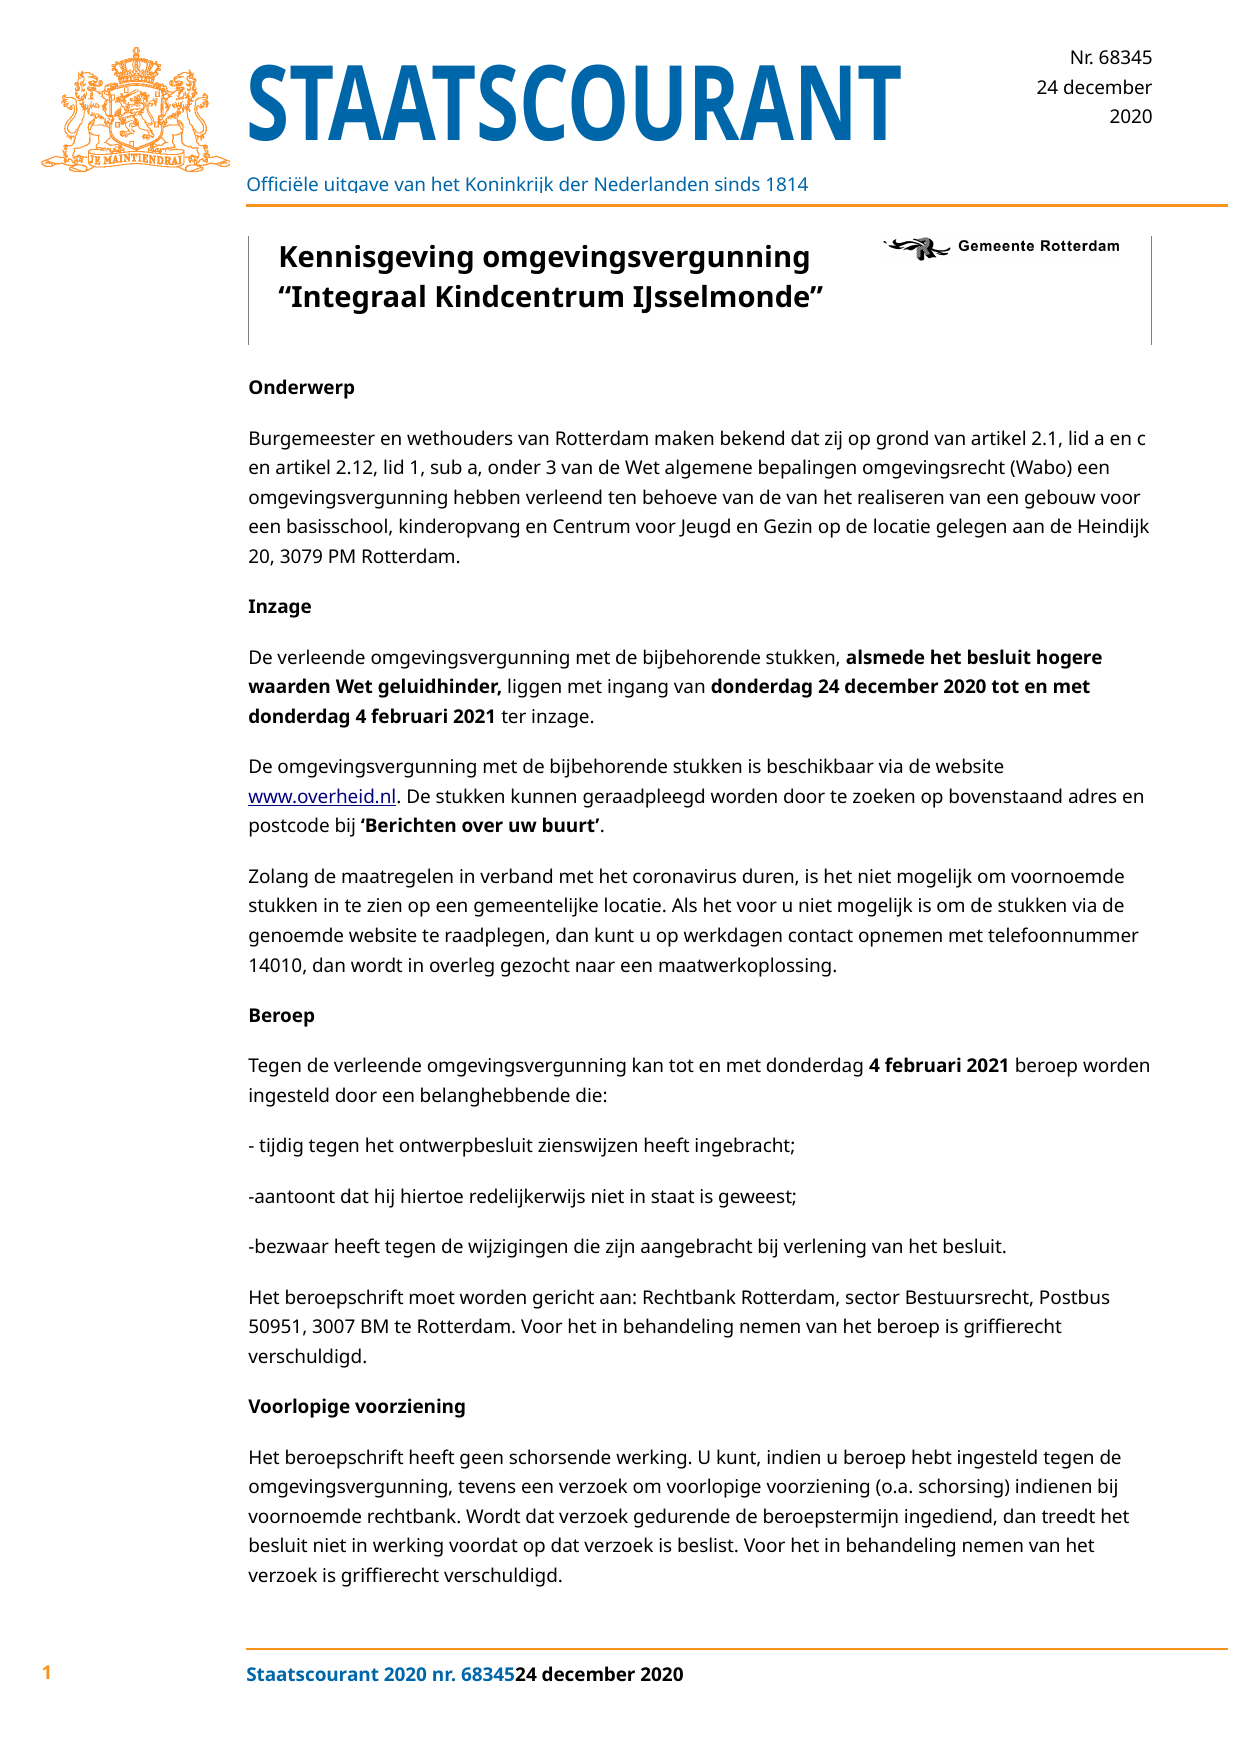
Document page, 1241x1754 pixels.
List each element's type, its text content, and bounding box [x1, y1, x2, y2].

picture [882, 236, 1119, 261]
text Voorlopige voorziening [248, 1393, 1152, 1419]
text Onderwerp [248, 374, 1152, 400]
text Burgemeester en wethouders van Rotterdam maken bekend dat zij op grond van artikel 2.1, lid a en c en artikel 2.12, lid 1, sub a, onder 3 van de Wet algemene bepalingen omgevingsrecht (Wabo) een omgevingsvergunning hebben verleend ten behoeve van de van het realiseren van een gebouw voor een basisschool, kinderopvang en Centrum voor Jeugd en Gezin op de locatie gelegen aan de Heindijk 20, 3079 PM Rotterdam. [248, 425, 1152, 569]
text - tijdig tegen het ontwerpbesluit zienswijzen heeft ingebracht; [248, 1133, 1152, 1158]
text Inzage [248, 593, 1152, 619]
text Het beroepschrift moet worden gericht aan: Rechtbank Rotterdam, sector Bestuursrecht, Postbus 50951, 3007 BM te Rotterdam. Voor het in behandeling nemen van het beroep is griffierecht verschuldigd. [248, 1284, 1152, 1369]
text De omgevingsvergunning met de bijbehorende stukken is beschikbaar via de website www.overheid.nl. De stukken kunnen geraadpleegd worden door te zoeken op bovenstaand adres en postcode bij ‘Berichten over uw buurt’. [248, 753, 1152, 838]
text -bezwaar heeft tegen de wijzigingen die zijn aangebracht bij verlening van het besluit. [248, 1233, 1152, 1259]
text Tegen de verleende omgevingsvergunning kan tot en met donderdag 4 februari 2021 beroep worden ingesteld door een belanghebbende die: [248, 1053, 1152, 1108]
text Beroep [248, 1002, 1152, 1028]
table_header Kennisgeving omgevingsvergunning “Integraal Kindcentrum IJsselmonde” [249, 236, 850, 345]
text De verleende omgevingsvergunning met de bijbehorende stukken, alsmede het besluit hogere waarden Wet geluidhinder, liggen met ingang van donderdag 24 december 2020 tot en met donderdag 4 februari 2021 ter inzage. [248, 644, 1152, 729]
picture [41, 47, 231, 172]
text -aantoont dat hij hiertoe redelijkerwijs niet in staat is geweest; [248, 1183, 1152, 1209]
text Het beroepschrift heeft geen schorsende werking. U kunt, indien u beroep hebt ingesteld tegen de omgevingsvergunning, tevens een verzoek om voorlopige voorziening (o.a. schorsing) indienen bij voornoemde rechtbank. Wordt dat verzoek gedurende de beroepstermijn ingediend, dan treedt het besluit niet in werking voordat op dat verzoek is beslist. Voor het in behandeling nemen van het verzoek is griffierecht verschuldigd. [248, 1444, 1152, 1588]
text Zolang de maatregelen in verband met het coronavirus duren, is het niet mogelijk om voornoemde stukken in te zien op een gemeentelijke locatie. Als het voor u niet mogelijk is om de stukken via de genoemde website te raadplegen, dan kunt u op werkdagen contact opnemen met telefoonnummer 14010, dan wordt in overleg gezocht naar een maatwerkoplossing. [248, 863, 1152, 977]
table_header [850, 236, 1151, 345]
